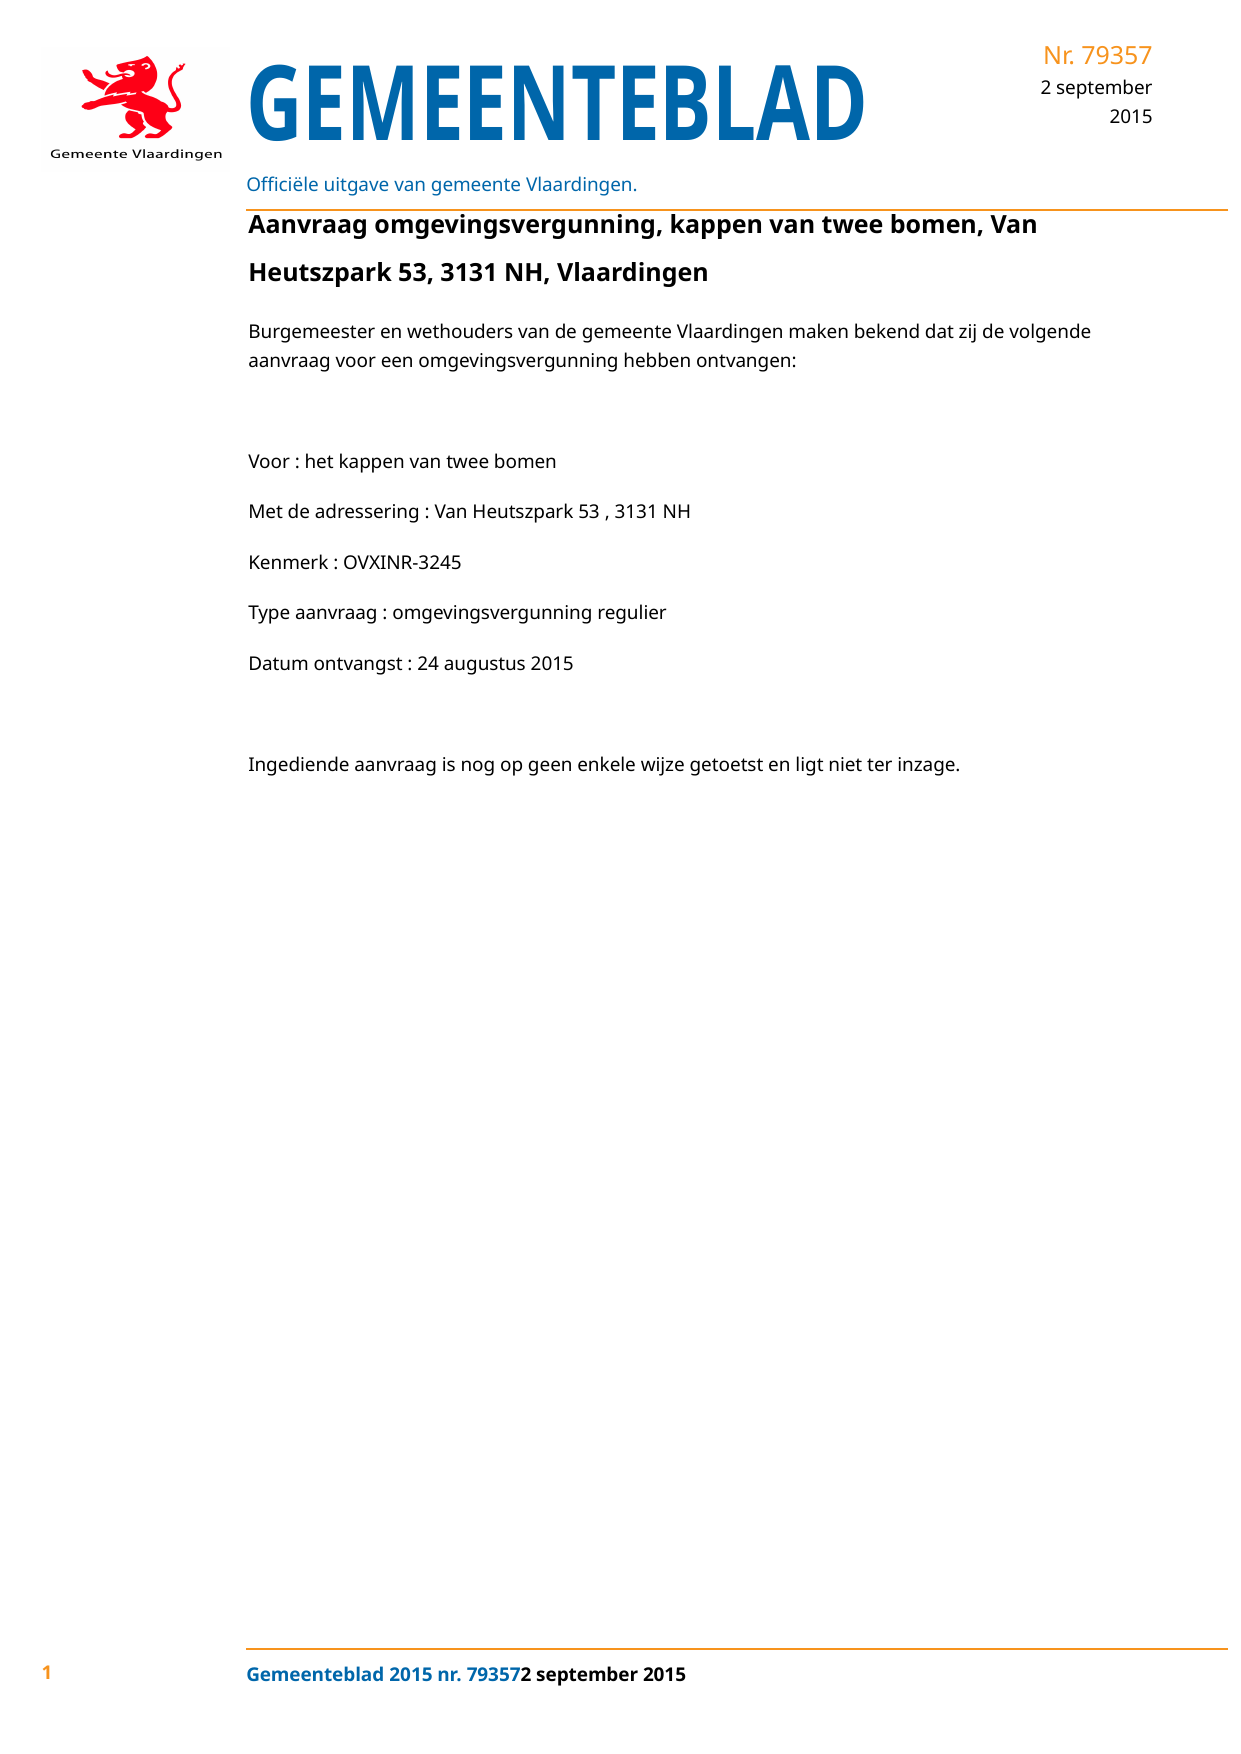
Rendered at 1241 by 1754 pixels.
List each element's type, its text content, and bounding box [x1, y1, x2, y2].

text Datum ontvangst : 24 augustus 2015 [248, 650, 1152, 676]
text Burgemeester en wethouders van de gemeente Vlaardingen maken bekend dat zij de volgende aanvraag voor een omgevingsvergunning hebben ontvangen: [248, 318, 1152, 373]
text Aanvraag omgevingsvergunning, kappen van twee bomen, Van Heutszpark 53, 3131 NH, Vlaardingen [248, 211, 1152, 288]
text Kenmerk : OVXINR-3245 [248, 549, 1152, 575]
picture [41, 47, 231, 172]
text Type aanvraag : omgevingsvergunning regulier [248, 599, 1152, 625]
text Voor : het kappen van twee bomen [248, 448, 1152, 474]
text Ingediende aanvraag is nog op geen enkele wijze getoetst en ligt niet ter inzage. [248, 751, 1152, 777]
text Met de adressering : Van Heutszpark 53 , 3131 NH [248, 499, 1152, 524]
